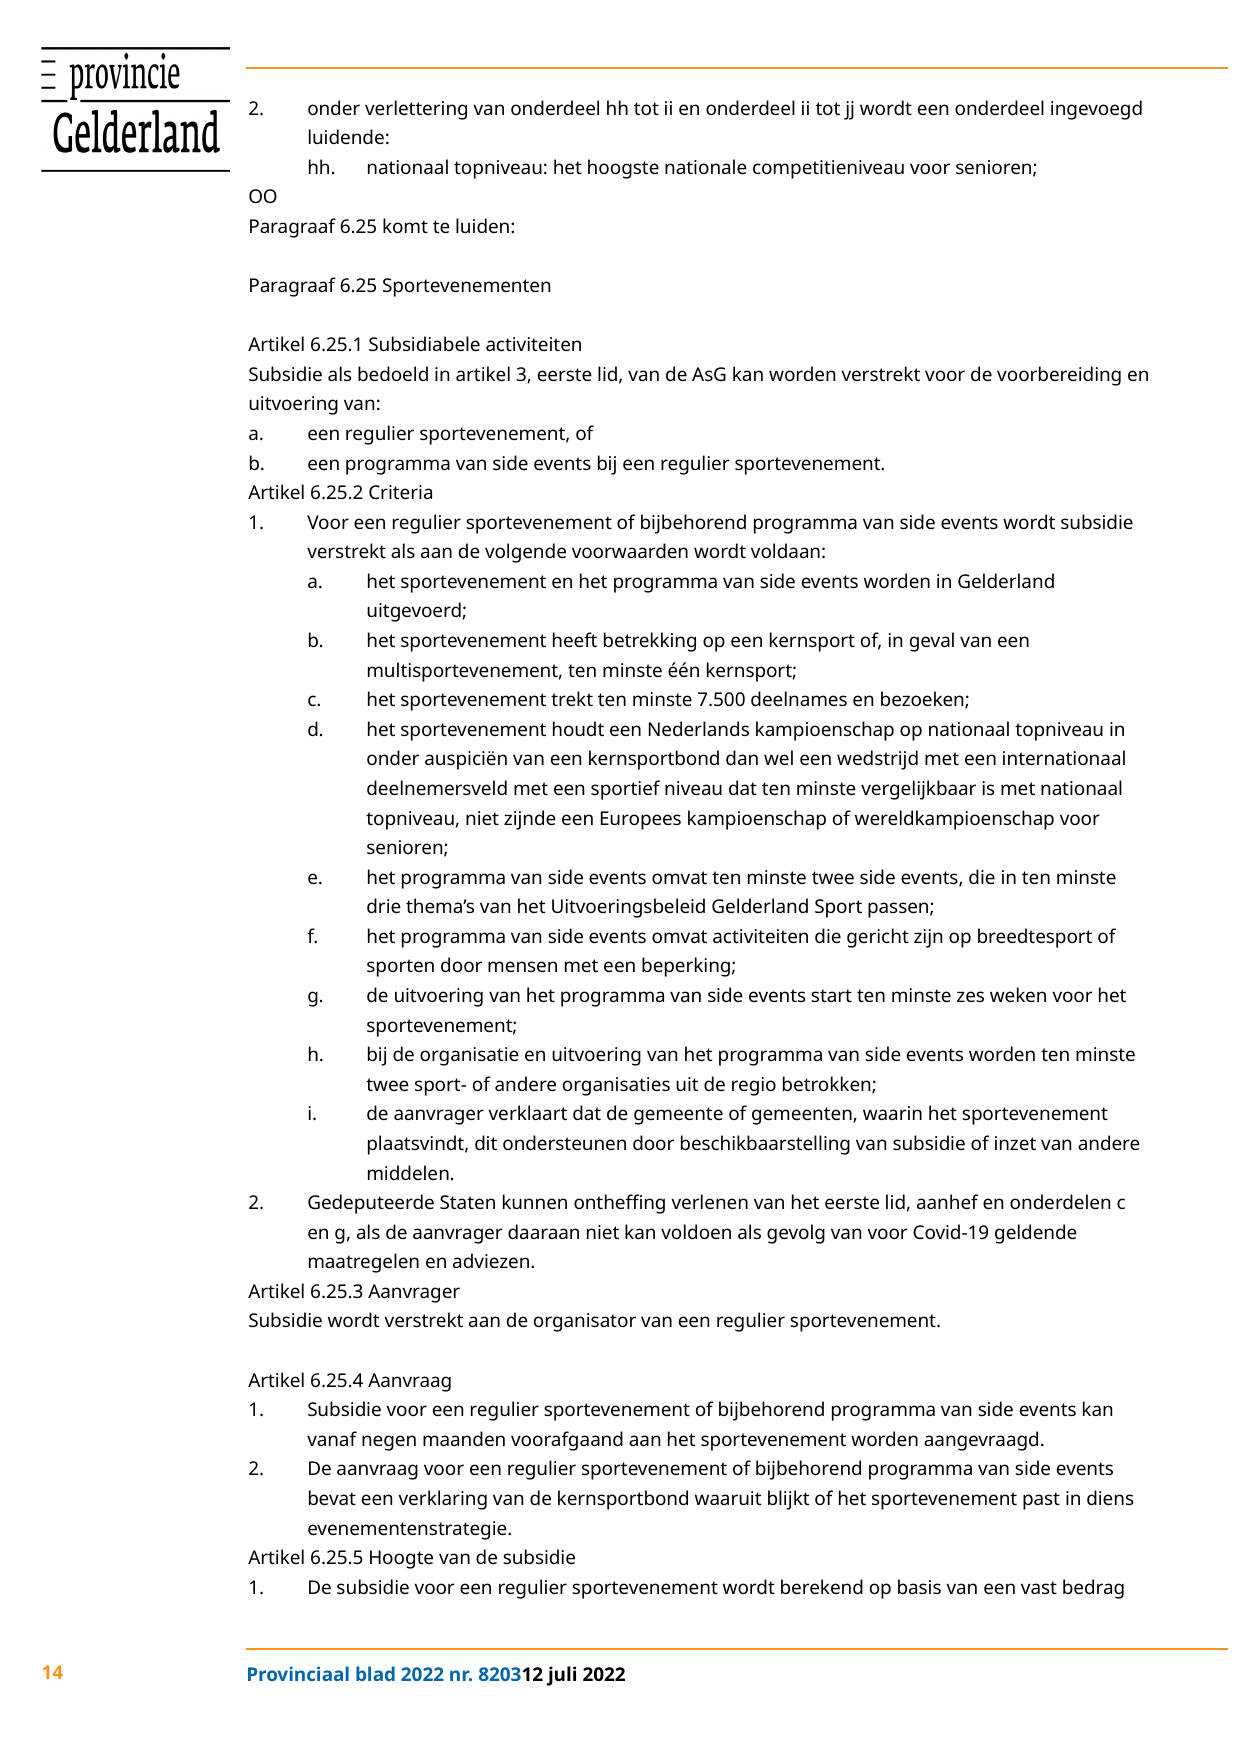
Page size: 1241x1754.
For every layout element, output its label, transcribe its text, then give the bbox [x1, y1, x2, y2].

list het sportevenement trekt ten minste 7.500 deelnames en bezoeken; [307, 686, 1152, 712]
list het programma van side events omvat activiteiten die gericht zijn op breedtesport of sporten door mensen met een beperking; [307, 923, 1152, 978]
text Artikel 6.25.5 Hoogte van de subsidie [248, 1544, 1152, 1570]
text Subsidie als bedoeld in artikel 3, eerste lid, van de AsG kan worden verstrekt voor de voorbereiding en uitvoering van: [248, 361, 1152, 416]
picture [41, 47, 231, 172]
list Voor een regulier sportevenement of bijbehorend programma van side events wordt subsidie verstrekt als aan de volgende voorwaarden wordt voldaan: [248, 509, 1152, 564]
text Artikel 6.25.1 Subsidiabele activiteiten [248, 331, 1152, 357]
list bij de organisatie en uitvoering van het programma van side events worden ten minste twee sport- of andere organisaties uit de regio betrokken; [307, 1041, 1152, 1097]
text Artikel 6.25.2 Criteria [248, 479, 1152, 505]
list De aanvraag voor een regulier sportevenement of bijbehorend programma van side events bevat een verklaring van de kernsportbond waaruit blijkt of het sportevenement past in diens evenementenstrategie. [248, 1456, 1152, 1541]
list de uitvoering van het programma van side events start ten minste zes weken voor het sportevenement; [307, 982, 1152, 1038]
list de aanvrager verklaart dat de gemeente of gemeenten, waarin het sportevenement plaatsvindt, dit ondersteunen door beschikbaarstelling van subsidie of inzet van andere middelen. [307, 1101, 1152, 1186]
list het sportevenement houdt een Nederlands kampioenschap op nationaal topniveau in onder auspiciën van een kernsportbond dan wel een wedstrijd met een internationaal deelnemersveld met een sportief niveau dat ten minste vergelijkbaar is met nationaal topniveau, niet zijnde een Europees kampioenschap of wereldkampioenschap voor senioren; [307, 716, 1152, 860]
list onder verlettering van onderdeel hh tot ii en onderdeel ii tot jj wordt een onderdeel ingevoegd luidende: [248, 95, 1152, 150]
text Artikel 6.25.3 Aanvrager [248, 1278, 1152, 1304]
list een regulier sportevenement, of [248, 420, 1152, 446]
list het sportevenement heeft betrekking op een kernsport of, in geval van een multisportevenement, ten minste één kernsport; [307, 627, 1152, 683]
list het programma van side events omvat ten minste twee side events, die in ten minste drie thema’s van het Uitvoeringsbeleid Gelderland Sport passen; [307, 864, 1152, 919]
text Paragraaf 6.25 Sportevenementen [248, 272, 1152, 298]
list Gedeputeerde Staten kunnen ontheffing verlenen van het eerste lid, aanhef en onderdelen c en g, als de aanvrager daaraan niet kan voldoen als gevolg van voor Covid-19 geldende maatregelen en adviezen. [248, 1189, 1152, 1274]
text Paragraaf 6.25 komt te luiden: [248, 213, 1152, 239]
text Subsidie wordt verstrekt aan de organisator van een regulier sportevenement. [248, 1308, 1152, 1333]
list het sportevenement en het programma van side events worden in Gelderland uitgevoerd; [307, 568, 1152, 623]
text OO [248, 183, 1152, 209]
list De subsidie voor een regulier sportevenement wordt berekend op basis van een vast bedrag [248, 1574, 1152, 1600]
text Artikel 6.25.4 Aanvraag [248, 1367, 1152, 1393]
list nationaal topniveau: het hoogste nationale competitieniveau voor senioren; [307, 154, 1152, 180]
list Subsidie voor een regulier sportevenement of bijbehorend programma van side events kan vanaf negen maanden voorafgaand aan het sportevenement worden aangevraagd. [248, 1396, 1152, 1452]
list een programma van side events bij een regulier sportevenement. [248, 450, 1152, 476]
